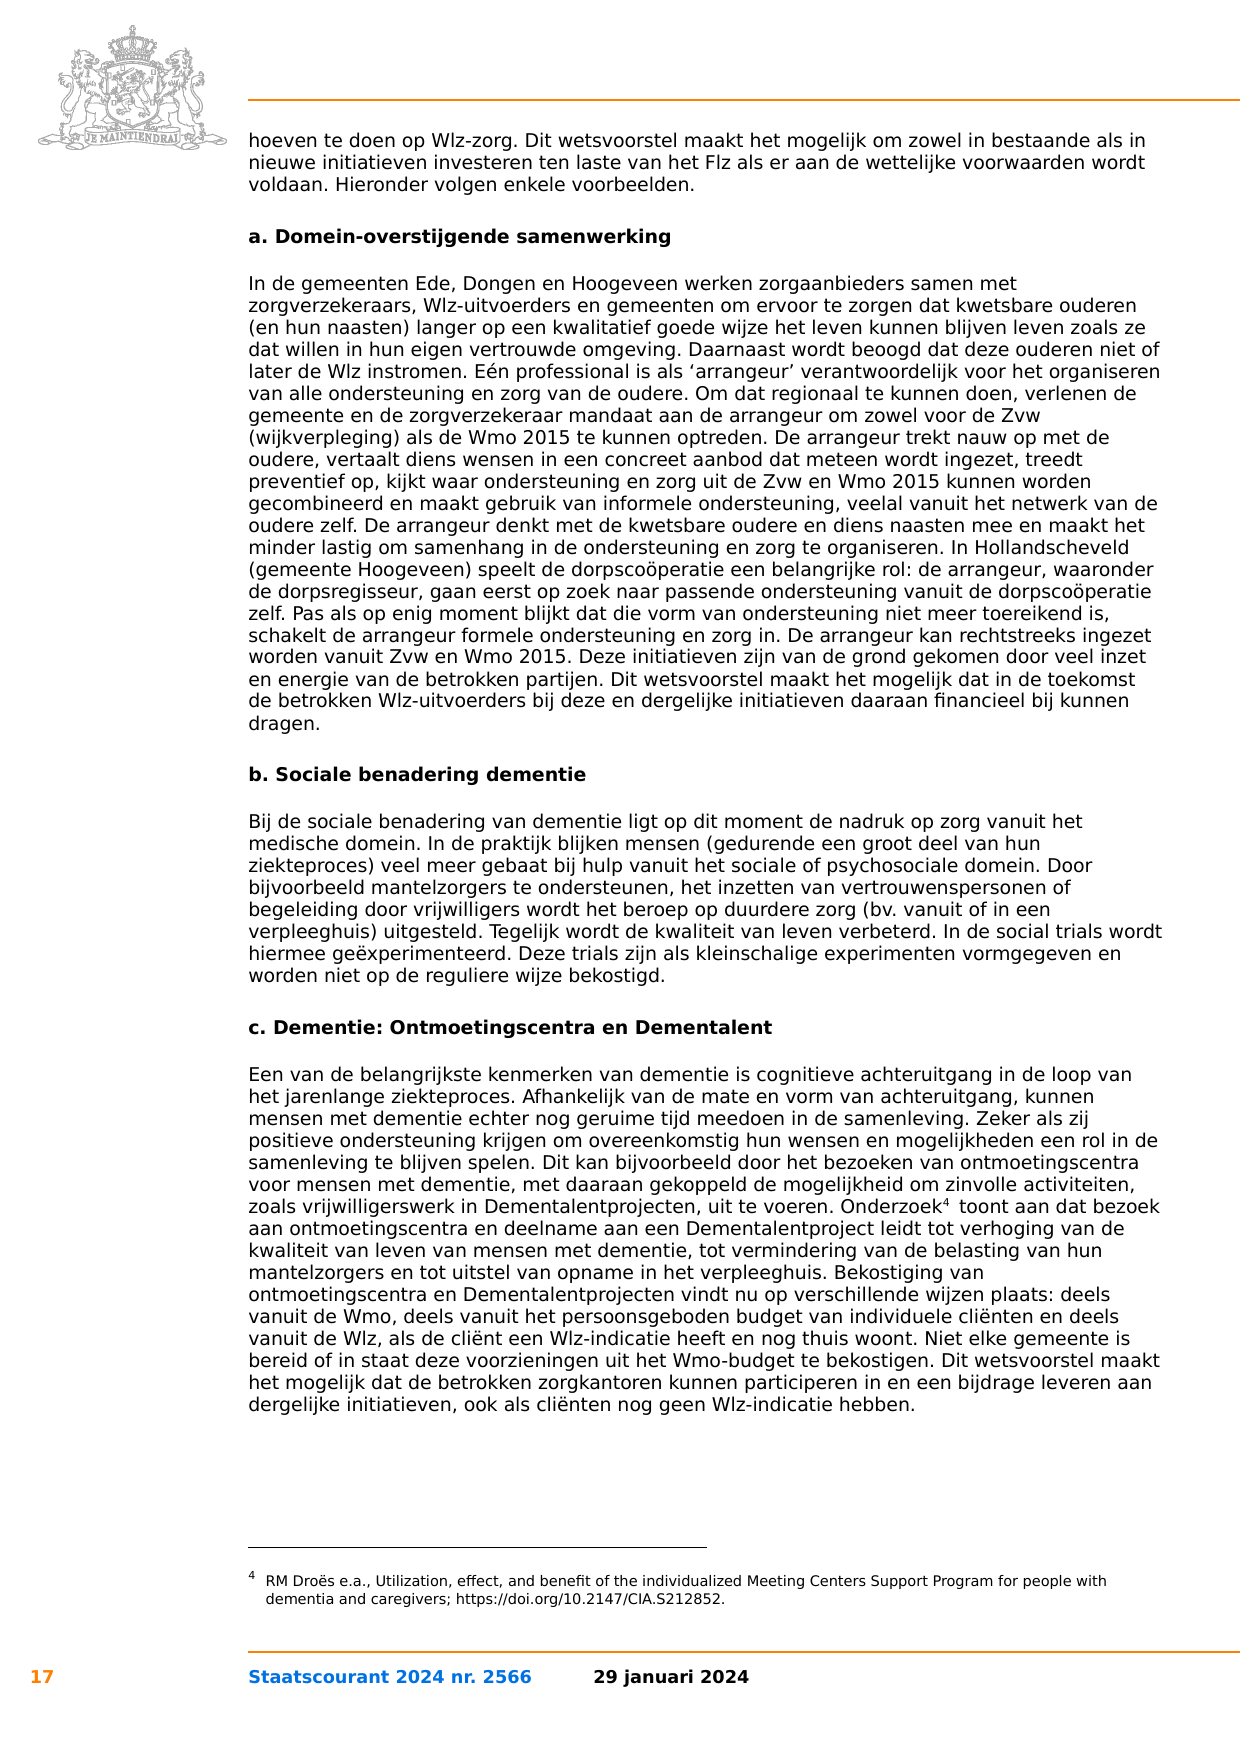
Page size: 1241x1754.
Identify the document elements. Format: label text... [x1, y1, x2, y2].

picture [38, 25, 227, 150]
subtitle b. Sociale benadering dementie [248, 764, 1163, 786]
text hoeven te doen op Wlz-zorg. Dit wetsvoorstel maakt het mogelijk om zowel in bestaande als in nieuwe initiatieven investeren ten laste van het Flz als er aan de wettelijke voorwaarden wordt voldaan. Hieronder volgen enkele voorbeelden. [248, 130, 1163, 196]
text Bij de sociale benadering van dementie ligt op dit moment de nadruk op zorg vanuit het medische domein. In de praktijk blijken mensen (gedurende een groot deel van hun ziekteproces) veel meer gebaat bij hulp vanuit het sociale of psychosociale domein. Door bijvoorbeeld mantelzorgers te ondersteunen, het inzetten van vertrouwenspersonen of begeleiding door vrijwilligers wordt het beroep op duurdere zorg (bv. vanuit of in een verpleeghuis) uitgesteld. Tegelijk wordt de kwaliteit van leven verbeterd. In de social trials wordt hiermee geëxperimenteerd. Deze trials zijn als kleinschalige experimenten vormgegeven en worden niet op de reguliere wijze bekostigd. [248, 811, 1163, 987]
text In de gemeenten Ede, Dongen en Hoogeveen werken zorgaanbieders samen met zorgverzekeraars, Wlz-uitvoerders en gemeenten om ervoor te zorgen dat kwetsbare ouderen (en hun naasten) langer op een kwalitatief goede wijze het leven kunnen blijven leven zoals ze dat willen in hun eigen vertrouwde omgeving. Daarnaast wordt beoogd dat deze ouderen niet of later de Wlz instromen. Eén professional is als ‘arrangeur’ verantwoordelijk voor het organiseren van alle ondersteuning en zorg van de oudere. Om dat regionaal te kunnen doen, verlenen de gemeente en de zorgverzekeraar mandaat aan de arrangeur om zowel voor de Zvw (wijkverpleging) als de Wmo 2015 te kunnen optreden. De arrangeur trekt nauw op met de oudere, vertaalt diens wensen in een concreet aanbod dat meteen wordt ingezet, treedt preventief op, kijkt waar ondersteuning en zorg uit de Zvw en Wmo 2015 kunnen worden gecombineerd en maakt gebruik van informele ondersteuning, veelal vanuit het netwerk van de oudere zelf. De arrangeur denkt met de kwetsbare oudere en diens naasten mee en maakt het minder lastig om samenhang in de ondersteuning en zorg te organiseren. In Hollandscheveld (gemeente Hoogeveen) speelt de dorpscoöperatie een belangrijke rol: de arrangeur, waaronder de dorpsregisseur, gaan eerst op zoek naar passende ondersteuning vanuit de dorpscoöperatie zelf. Pas als op enig moment blijkt dat die vorm van ondersteuning niet meer toereikend is, schakelt de arrangeur formele ondersteuning en zorg in. De arrangeur kan rechtstreeks ingezet worden vanuit Zvw en Wmo 2015. Deze initiatieven zijn van de grond gekomen door veel inzet en energie van de betrokken partijen. Dit wetsvoorstel maakt het mogelijk dat in de toekomst de betrokken Wlz-uitvoerders bij deze en dergelijke initiatieven daaraan financieel bij kunnen dragen. [248, 273, 1163, 734]
text RM Droës e.a., Utilization, effect, and benefit of the individualized Meeting Centers Support Program for people with dementia and caregivers; https://doi.org/10.2147/CIA.S212852. [248, 1569, 1163, 1608]
text Een van de belangrijkste kenmerken van dementie is cognitieve achteruitgang in de loop van het jarenlange ziekteproces. Afhankelijk van de mate en vorm van achteruitgang, kunnen mensen met dementie echter nog geruime tijd meedoen in de samenleving. Zeker als zij positieve ondersteuning krijgen om overeenkomstig hun wensen en mogelijkheden een rol in de samenleving te blijven spelen. Dit kan bijvoorbeeld door het bezoeken van ontmoetingscentra voor mensen met dementie, met daaraan gekoppeld de mogelijkheid om zinvolle activiteiten, zoals vrijwilligerswerk in Dementalentprojecten, uit te voeren. Onderzoek toont aan dat bezoek aan ontmoetingscentra en deelname aan een Dementalentproject leidt tot verhoging van de kwaliteit van leven van mensen met dementie, tot vermindering van de belasting van hun mantelzorgers en tot uitstel van opname in het verpleeghuis. Bekostiging van ontmoetingscentra en Dementalentprojecten vindt nu op verschillende wijzen plaats: deels vanuit de Wmo, deels vanuit het persoonsgeboden budget van individuele cliënten en deels vanuit de Wlz, als de cliënt een Wlz-indicatie heeft en nog thuis woont. Niet elke gemeente is bereid of in staat deze voorzieningen uit het Wmo-budget te bekostigen. Dit wetsvoorstel maakt het mogelijk dat de betrokken zorgkantoren kunnen participeren in en een bijdrage leveren aan dergelijke initiatieven, ook als cliënten nog geen Wlz-indicatie hebben. [248, 1064, 1163, 1416]
subtitle c. Dementie: Ontmoetingscentra en Dementalent [248, 1017, 1163, 1039]
subtitle a. Domein-overstijgende samenwerking [248, 226, 1163, 248]
